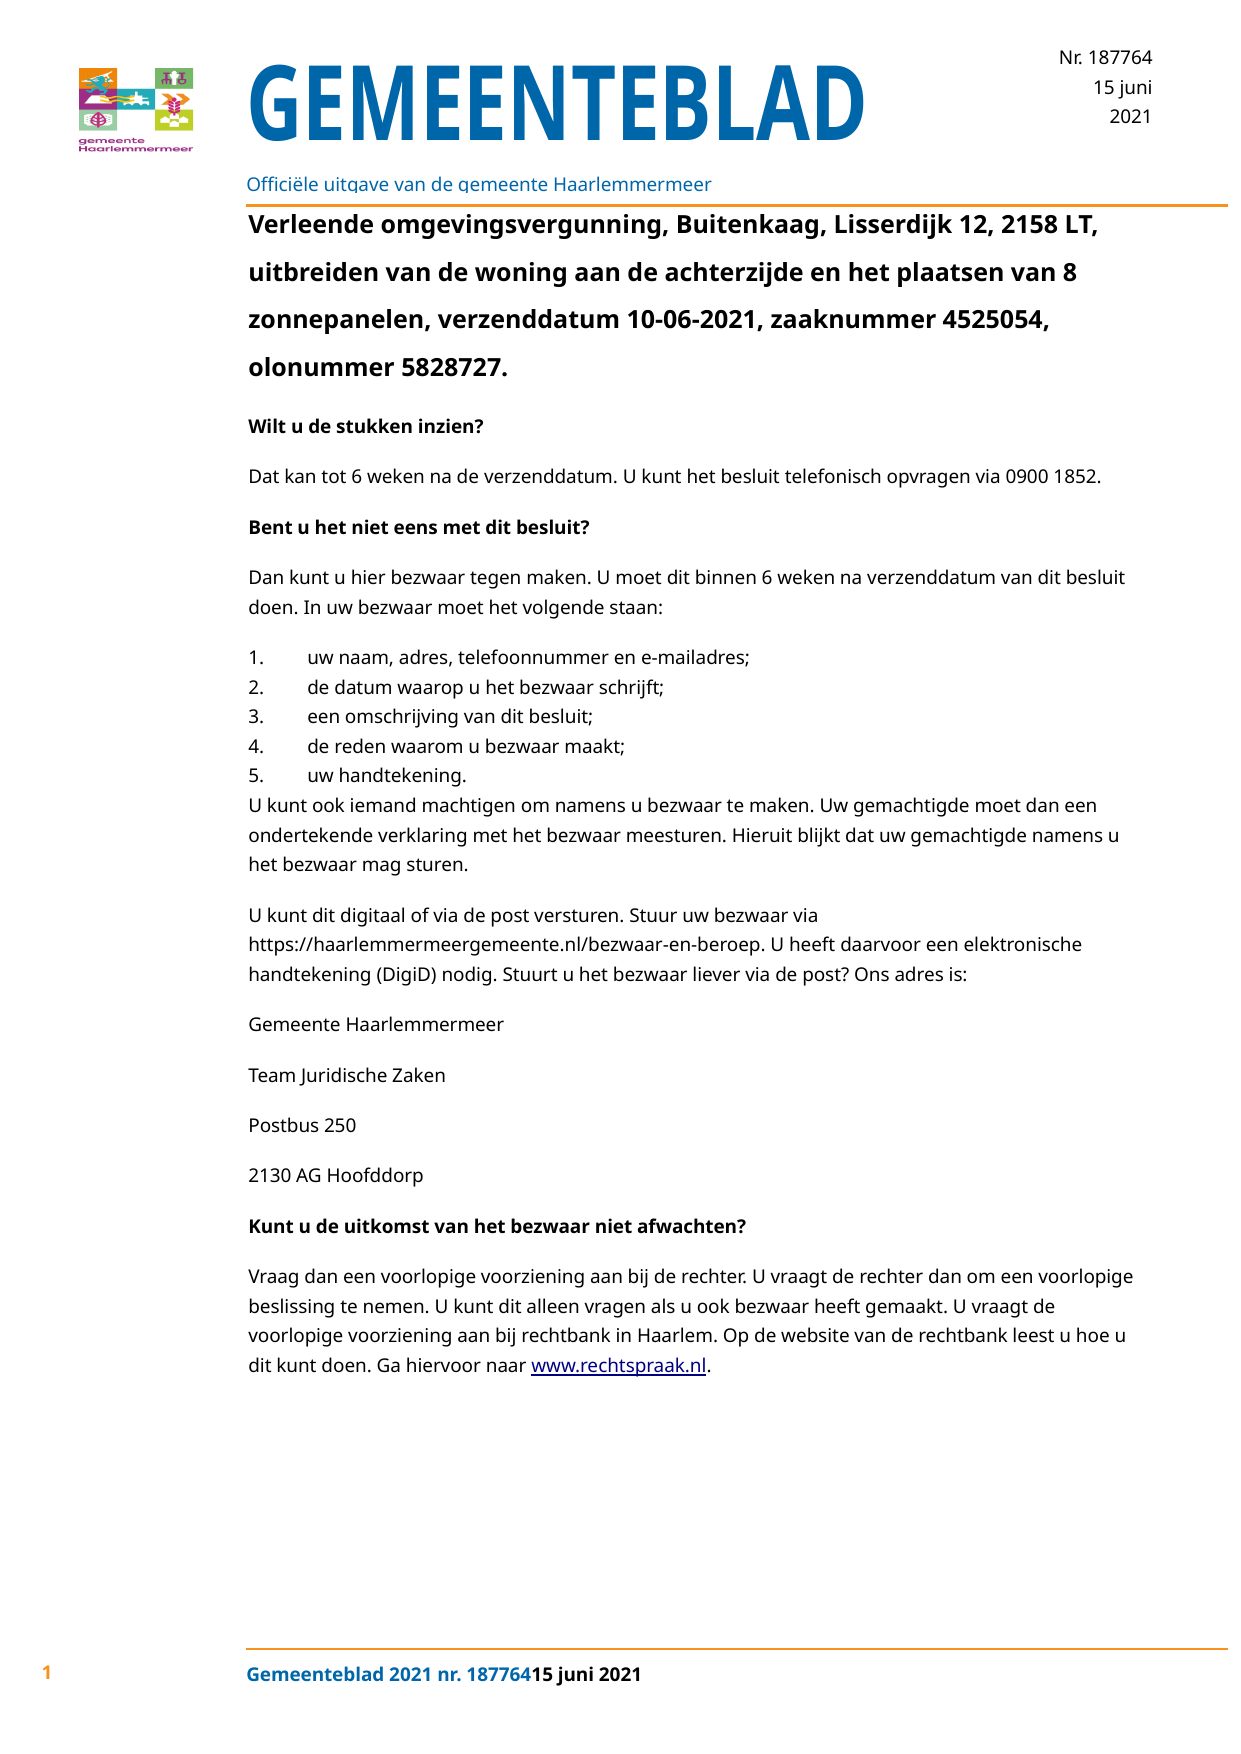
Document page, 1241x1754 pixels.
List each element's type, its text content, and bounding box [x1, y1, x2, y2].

text Kunt u de uitkomst van het bezwaar niet afwachten? [248, 1213, 1152, 1239]
text Postbus 250 [248, 1112, 1152, 1138]
text Team Juridische Zaken [248, 1062, 1152, 1088]
text 2130 AG Hoofddorp [248, 1163, 1152, 1188]
list uw naam, adres, telefoonnummer en e-mailadres; [248, 644, 1152, 670]
text Bent u het niet eens met dit besluit? [248, 514, 1152, 540]
text Dat kan tot 6 weken na de verzenddatum. U kunt het besluit telefonisch opvragen via 0900 1852. [248, 463, 1152, 489]
list uw handtekening. [248, 763, 1152, 788]
picture [41, 47, 231, 172]
text Verleende omgevingsvergunning, Buitenkaag, Lisserdijk 12, 2158 LT, uitbreiden van de woning aan de achterzijde en het plaatsen van 8 zonnepanelen, verzenddatum 10-06-2021, zaaknummer 4525054, olonummer 5828727. [248, 207, 1152, 384]
text Gemeente Haarlemmermeer [248, 1011, 1152, 1037]
text Dan kunt u hier bezwaar tegen maken. U moet dit binnen 6 weken na verzenddatum van dit besluit doen. In uw bezwaar moet het volgende staan: [248, 564, 1152, 620]
list een omschrijving van dit besluit; [248, 703, 1152, 729]
list de reden waarom u bezwaar maakt; [248, 733, 1152, 759]
text U kunt dit digitaal of via de post versturen. Stuur uw bezwaar via https://haarlemmermeergemeente.nl/bezwaar-en-beroep. U heeft daarvoor een elektronische handtekening (DigiD) nodig. Stuurt u het bezwaar liever via de post? Ons adres is: [248, 902, 1152, 987]
text Vraag dan een voorlopige voorziening aan bij de rechter. U vraagt de rechter dan om een voorlopige beslissing te nemen. U kunt dit alleen vragen als u ook bezwaar heeft gemaakt. U vraagt de voorlopige voorziening aan bij rechtbank in Haarlem. Op de website van de rechtbank leest u hoe u dit kunt doen. Ga hiervoor naar www.rechtspraak.nl. [248, 1263, 1152, 1378]
list de datum waarop u het bezwaar schrijft; [248, 674, 1152, 700]
text U kunt ook iemand machtigen om namens u bezwaar te maken. Uw gemachtigde moet dan een ondertekende verklaring met het bezwaar meesturen. Hieruit blijkt dat uw gemachtigde namens u het bezwaar mag sturen. [248, 792, 1152, 877]
text Wilt u de stukken inzien? [248, 413, 1152, 439]
